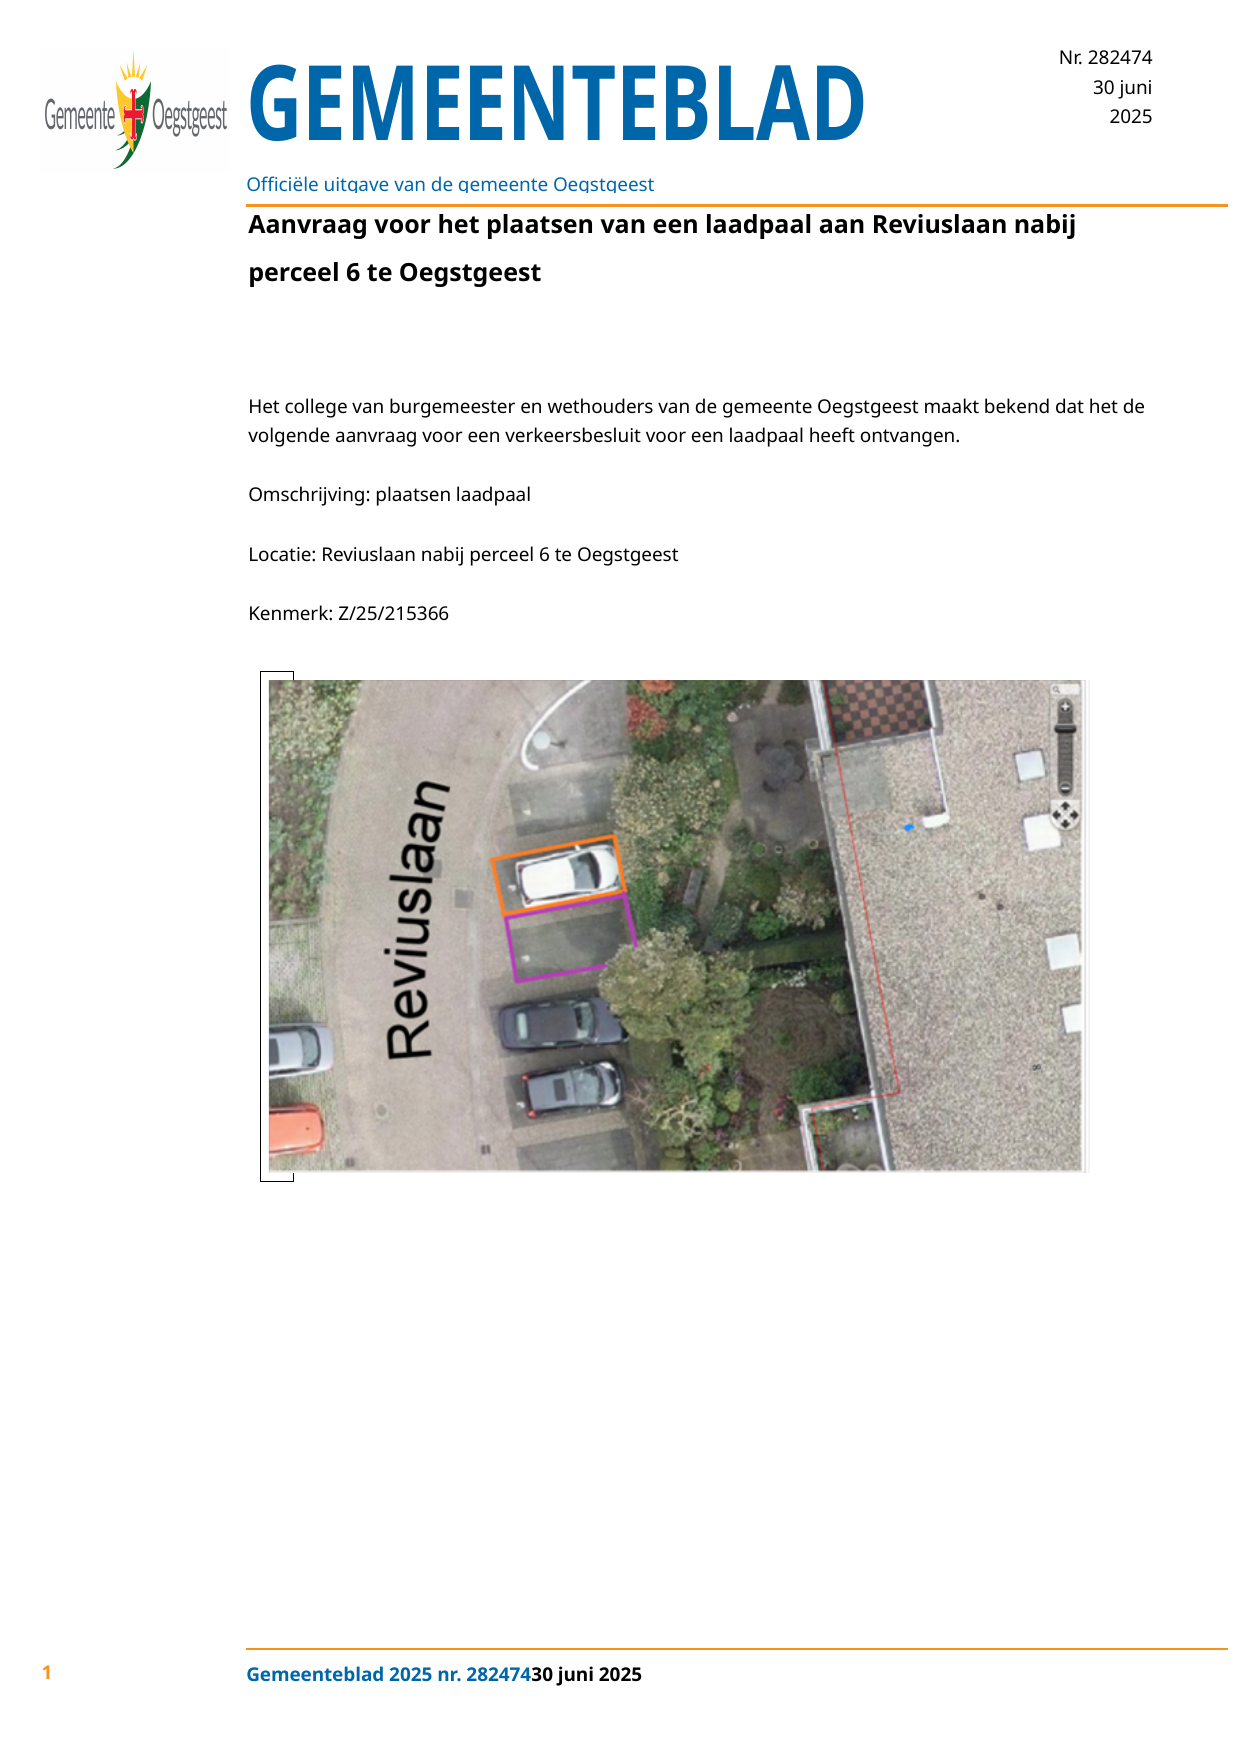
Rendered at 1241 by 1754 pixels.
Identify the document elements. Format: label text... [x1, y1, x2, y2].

text Locatie: Reviuslaan nabij perceel 6 te Oegstgeest [248, 541, 1152, 567]
picture [41, 47, 231, 172]
text Aanvraag voor het plaatsen van een laadpaal aan Reviuslaan nabij perceel 6 te Oegstgeest [248, 207, 1152, 288]
text Omschrijving: plaatsen laadpaal [248, 482, 1152, 507]
text Het college van burgemeester en wethouders van de gemeente Oegstgeest maakt bekend dat het de volgende aanvraag voor een verkeersbesluit voor een laadpaal heeft ontvangen. [248, 393, 1152, 448]
text Kenmerk: Z/25/215366 [248, 600, 1152, 626]
picture [268, 680, 1090, 1173]
